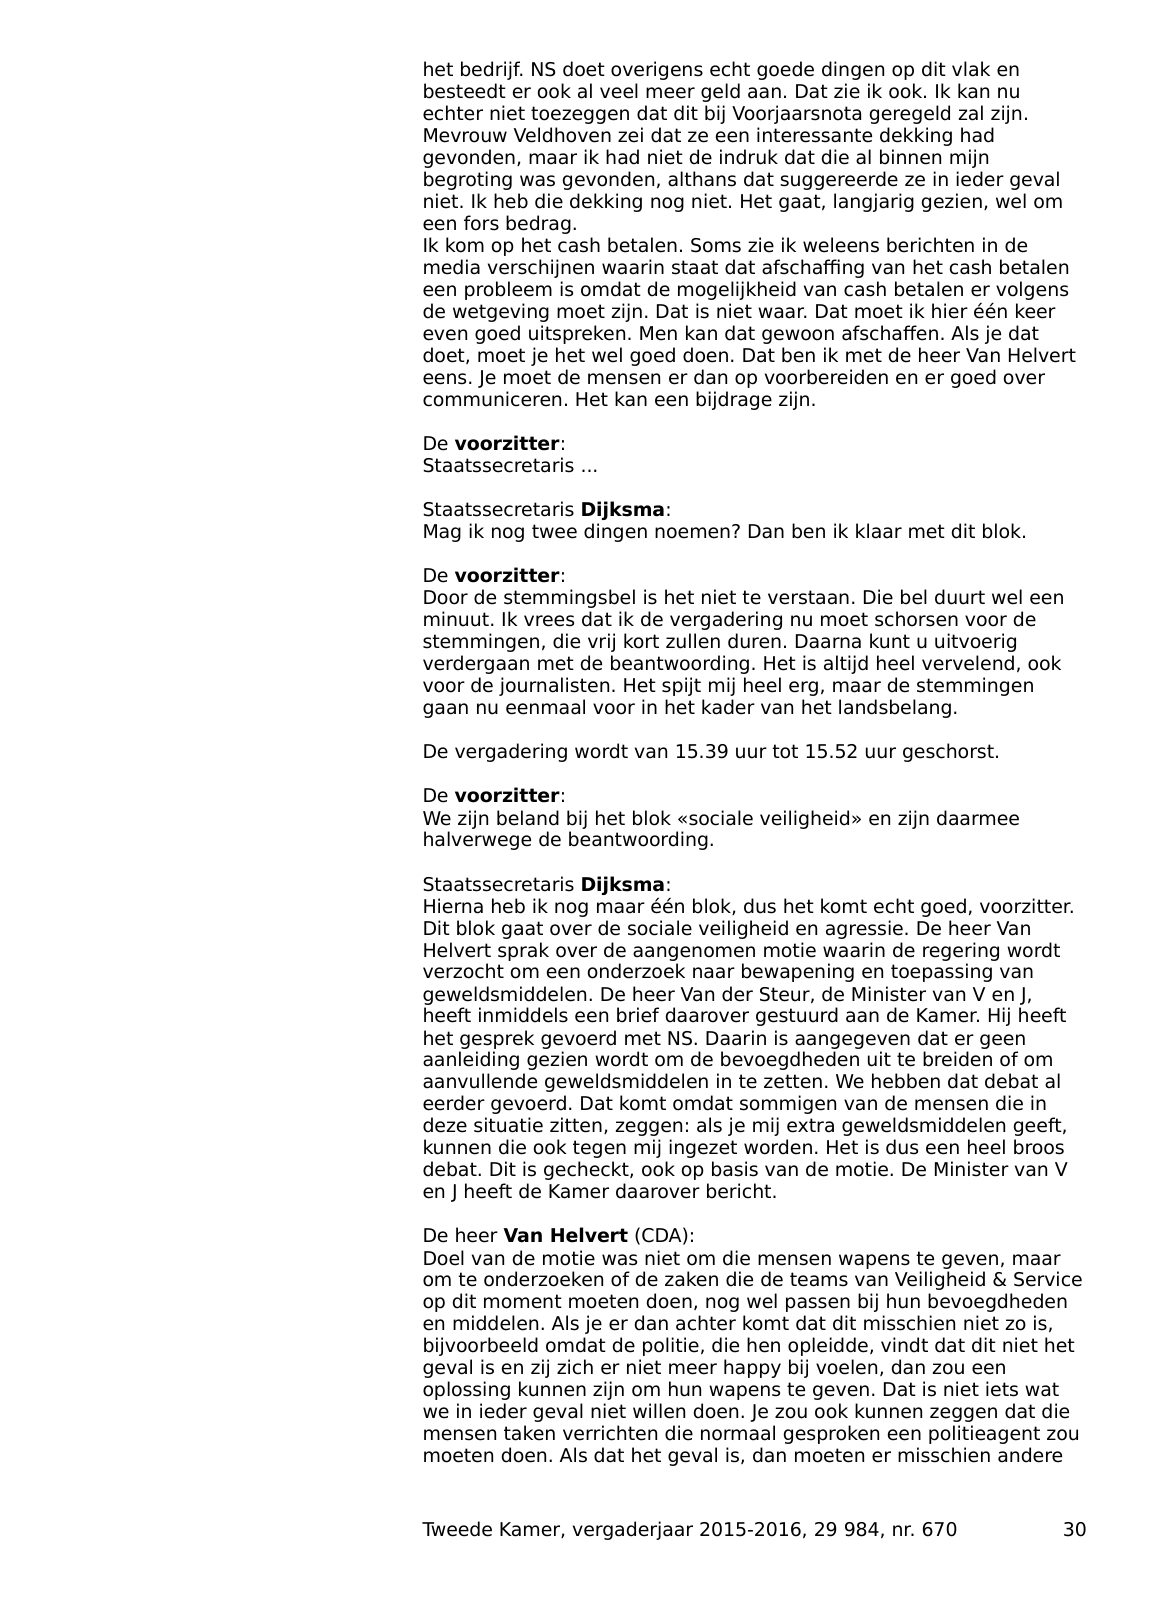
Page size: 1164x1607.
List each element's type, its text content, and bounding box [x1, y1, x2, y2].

text Hierna heb ik nog maar één blok, dus het komt echt goed, voorzitter. [422, 896, 1087, 917]
text Ik kom op het cash betalen. Soms zie ik weleens berichten in de media verschijnen waarin staat dat afschaffing van het cash betalen een probleem is omdat de mogelijkheid van cash betalen er volgens de wetgeving moet zijn. Dat is niet waar. Dat moet ik hier één keer even goed uitspreken. Men kan dat gewoon afschaffen. Als je dat doet, moet je het wel goed doen. Dat ben ik met de heer Van Helvert eens. Je moet de mensen er dan op voorbereiden en er goed over communiceren. Het kan een bijdrage zijn. [422, 235, 1087, 411]
text Doel van de motie was niet om die mensen wapens te geven, maar om te onderzoeken of de zaken die de teams van Veiligheid & Service op dit moment moeten doen, nog wel passen bij hun bevoegdheden en middelen. Als je er dan achter komt dat dit misschien niet zo is, bijvoorbeeld omdat de politie, die hen opleidde, vindt dat dit niet het geval is en zij zich er niet meer happy bij voelen, dan zou een oplossing kunnen zijn om hun wapens te geven. Dat is niet iets wat we in ieder geval niet willen doen. Je zou ook kunnen zeggen dat die mensen taken verrichten die normaal gesproken een politieagent zou moeten doen. Als dat het geval is, dan moeten er misschien andere [422, 1247, 1087, 1467]
text het bedrijf. NS doet overigens echt goede dingen op dit vlak en besteedt er ook al veel meer geld aan. Dat zie ik ook. Ik kan nu echter niet toezeggen dat dit bij Voorjaarsnota geregeld zal zijn. Mevrouw Veldhoven zei dat ze een interessante dekking had gevonden, maar ik had niet de indruk dat die al binnen mijn begroting was gevonden, althans dat suggereerde ze in ieder geval niet. Ik heb die dekking nog niet. Het gaat, langjarig gezien, wel om een fors bedrag. [422, 59, 1087, 235]
text Dit blok gaat over de sociale veiligheid en agressie. De heer Van Helvert sprak over de aangenomen motie waarin de regering wordt verzocht om een onderzoek naar bewapening en toepassing van geweldsmiddelen. De heer Van der Steur, de Minister van V en J, heeft inmiddels een brief daarover gestuurd aan de Kamer. Hij heeft het gesprek gevoerd met NS. Daarin is aangegeven dat er geen aanleiding gezien wordt om de bevoegdheden uit te breiden of om aanvullende geweldsmiddelen in te zetten. We hebben dat debat al eerder gevoerd. Dat komt omdat sommigen van de mensen die in deze situatie zitten, zeggen: als je mij extra geweldsmiddelen geeft, kunnen die ook tegen mij ingezet worden. Het is dus een heel broos debat. Dit is gecheckt, ook op basis van de motie. De Minister van V en J heeft de Kamer daarover bericht. [422, 917, 1087, 1203]
text De voorzitter: [422, 565, 1087, 587]
text Staatssecretaris ... [422, 455, 1087, 477]
text De vergadering wordt van 15.39 uur tot 15.52 uur geschorst. [422, 741, 1087, 763]
text Door de stemmingsbel is het niet te verstaan. Die bel duurt wel een minuut. Ik vrees dat ik de vergadering nu moet schorsen voor de stemmingen, die vrij kort zullen duren. Daarna kunt u uitvoerig verdergaan met de beantwoording. Het is altijd heel vervelend, ook voor de journalisten. Het spijt mij heel erg, maar de stemmingen gaan nu eenmaal voor in het kader van het landsbelang. [422, 587, 1087, 719]
text Mag ik nog twee dingen noemen? Dan ben ik klaar met dit blok. [422, 521, 1087, 543]
text De voorzitter: [422, 785, 1087, 807]
text Staatssecretaris Dijksma: [422, 499, 1087, 521]
text De heer Van Helvert (CDA): [422, 1225, 1087, 1247]
text Staatssecretaris Dijksma: [422, 873, 1087, 896]
text We zijn beland bij het blok «sociale veiligheid» en zijn daarmee halverwege de beantwoording. [422, 807, 1087, 851]
text De voorzitter: [422, 433, 1087, 455]
